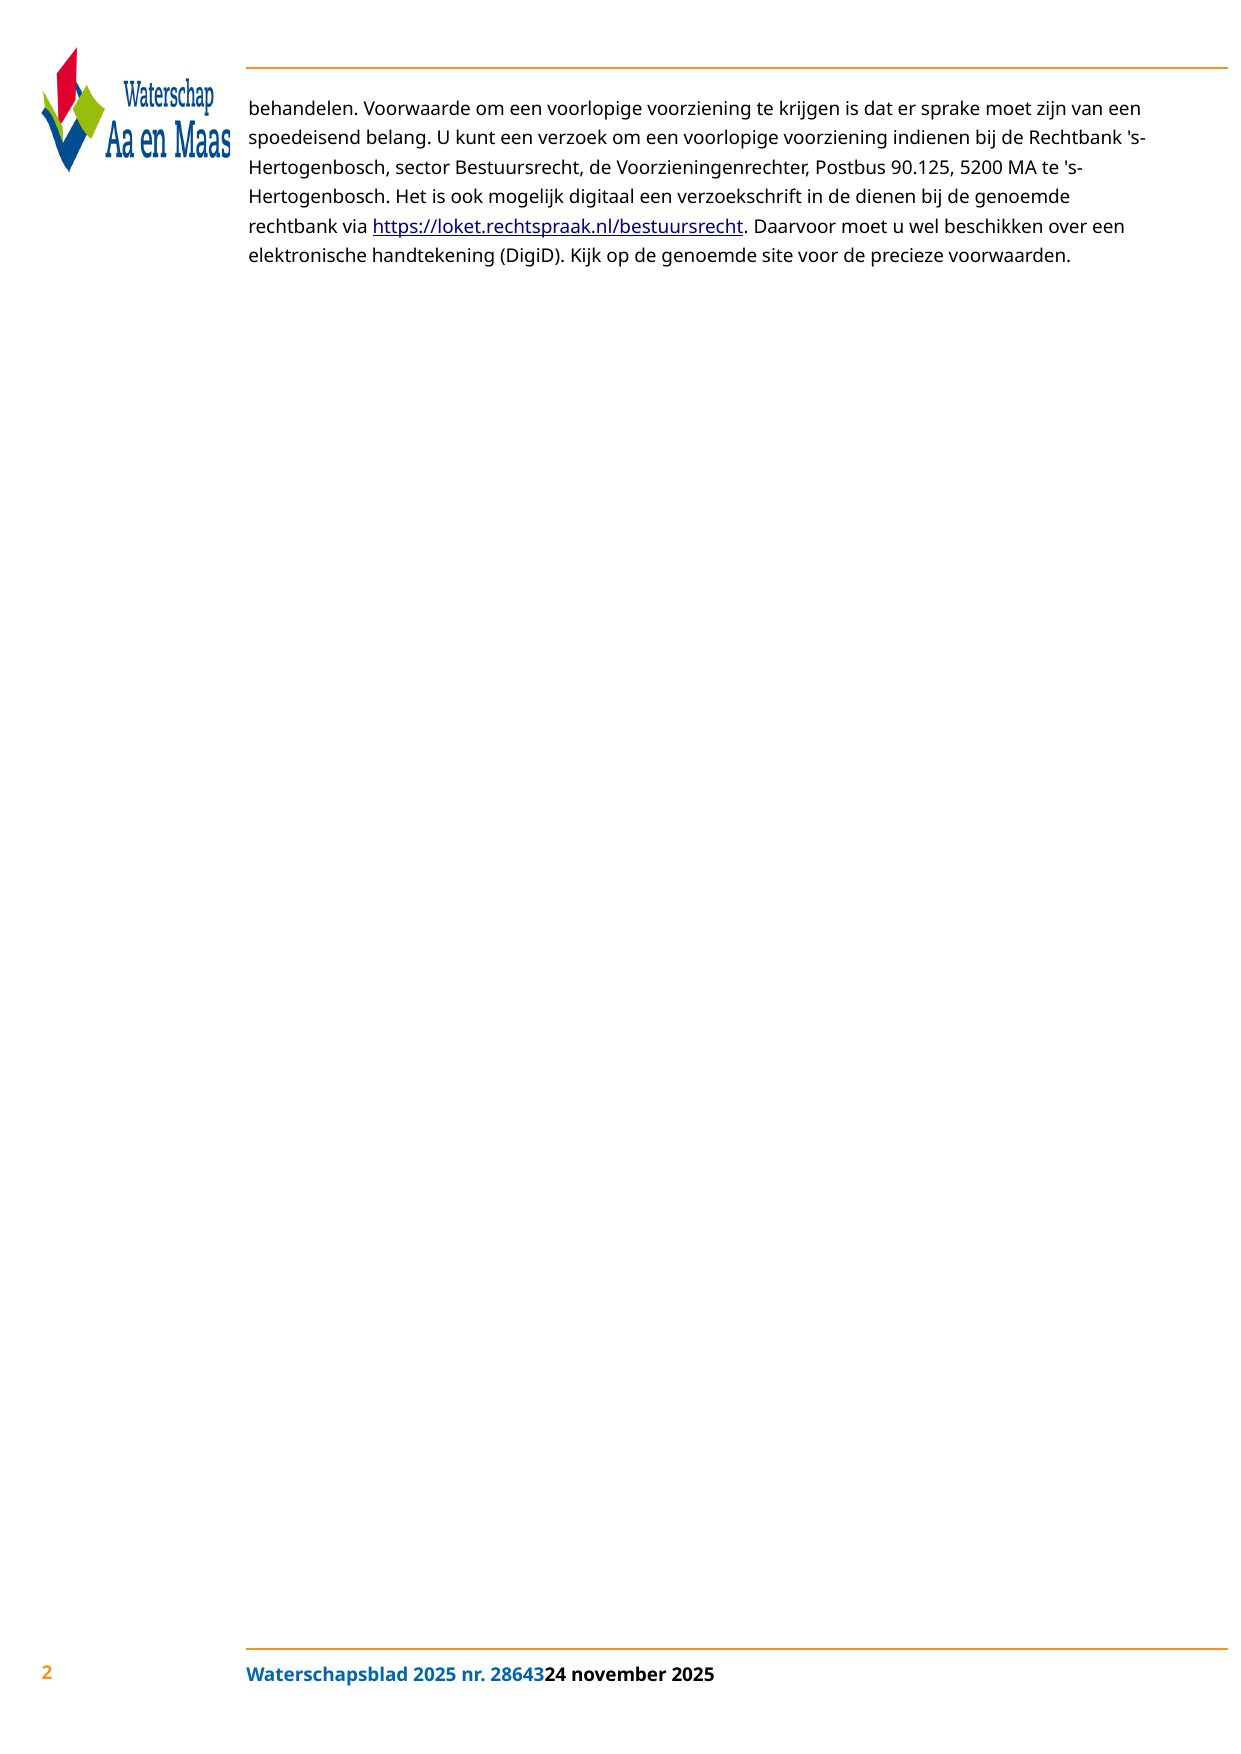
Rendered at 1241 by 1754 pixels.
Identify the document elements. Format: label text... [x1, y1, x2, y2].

picture [41, 47, 231, 172]
text behandelen. Voorwaarde om een voorlopige voorziening te krijgen is dat er sprake moet zijn van een spoedeisend belang. U kunt een verzoek om een voorlopige voorziening indienen bij de Rechtbank 's-Hertogenbosch, sector Bestuursrecht, de Voorzieningenrechter, Postbus 90.125, 5200 MA te 's-Hertogenbosch. Het is ook mogelijk digitaal een verzoekschrift in de dienen bij de genoemde rechtbank via https://loket.rechtspraak.nl/bestuursrecht. Daarvoor moet u wel beschikken over een elektronische handtekening (DigiD). Kijk op de genoemde site voor de precieze voorwaarden. [248, 95, 1152, 268]
